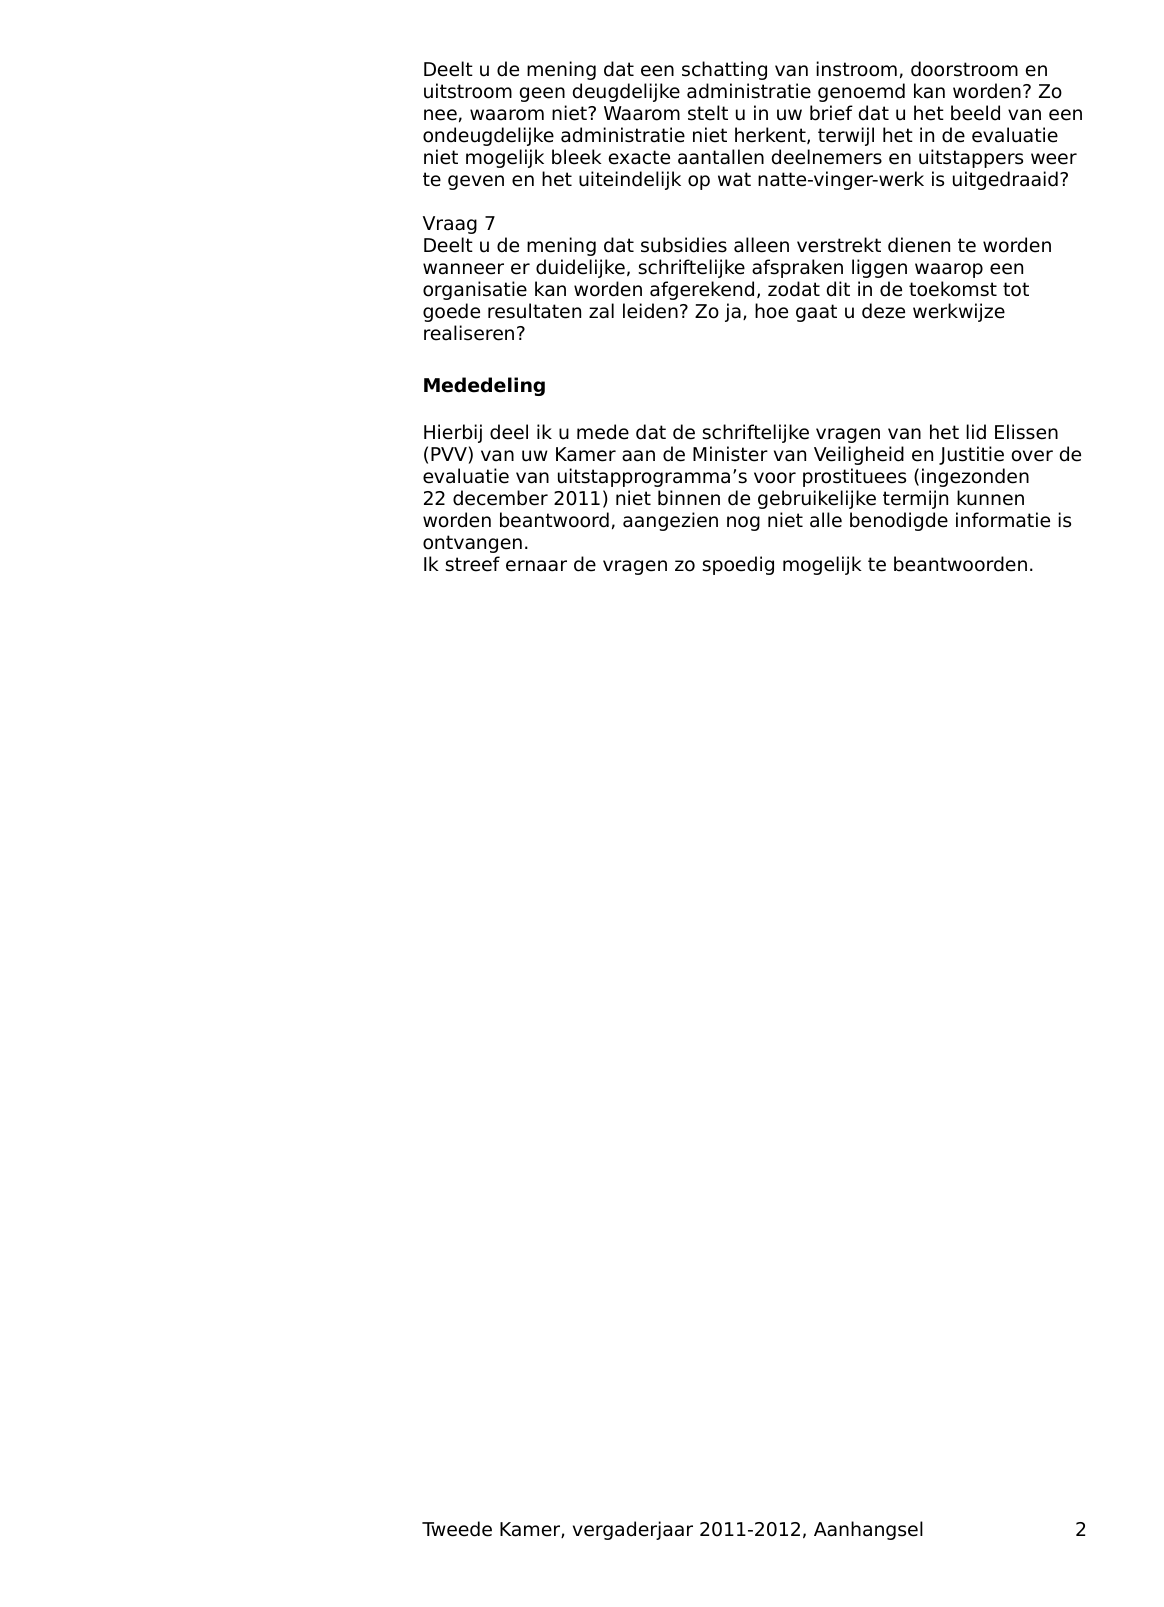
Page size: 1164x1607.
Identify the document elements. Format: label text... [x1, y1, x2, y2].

text Deelt u de mening dat een schatting van instroom, doorstroom en uitstroom geen deugdelijke administratie genoemd kan worden? Zo nee, waarom niet? Waarom stelt u in uw brief dat u het beeld van een ondeugdelijke administratie niet herkent, terwijl het in de evaluatie niet mogelijk bleek exacte aantallen deelnemers en uitstappers weer te geven en het uiteindelijk op wat natte-vinger-werk is uitgedraaid? [422, 59, 1087, 191]
text Ik streef ernaar de vragen zo spoedig mogelijk te beantwoorden. [422, 554, 1087, 576]
subtitle Mededeling [422, 375, 1087, 397]
text Deelt u de mening dat subsidies alleen verstrekt dienen te worden wanneer er duidelijke, schriftelijke afspraken liggen waarop een organisatie kan worden afgerekend, zodat dit in de toekomst tot goede resultaten zal leiden? Zo ja, hoe gaat u deze werkwijze realiseren? [422, 235, 1087, 345]
text Vraag 7 [422, 213, 1087, 235]
text Hierbij deel ik u mede dat de schriftelijke vragen van het lid Elissen (PVV) van uw Kamer aan de Minister van Veiligheid en Justitie over de evaluatie van uitstapprogramma’s voor prostituees (ingezonden 22 december 2011) niet binnen de gebruikelijke termijn kunnen worden beantwoord, aangezien nog niet alle benodigde informatie is ontvangen. [422, 422, 1087, 554]
